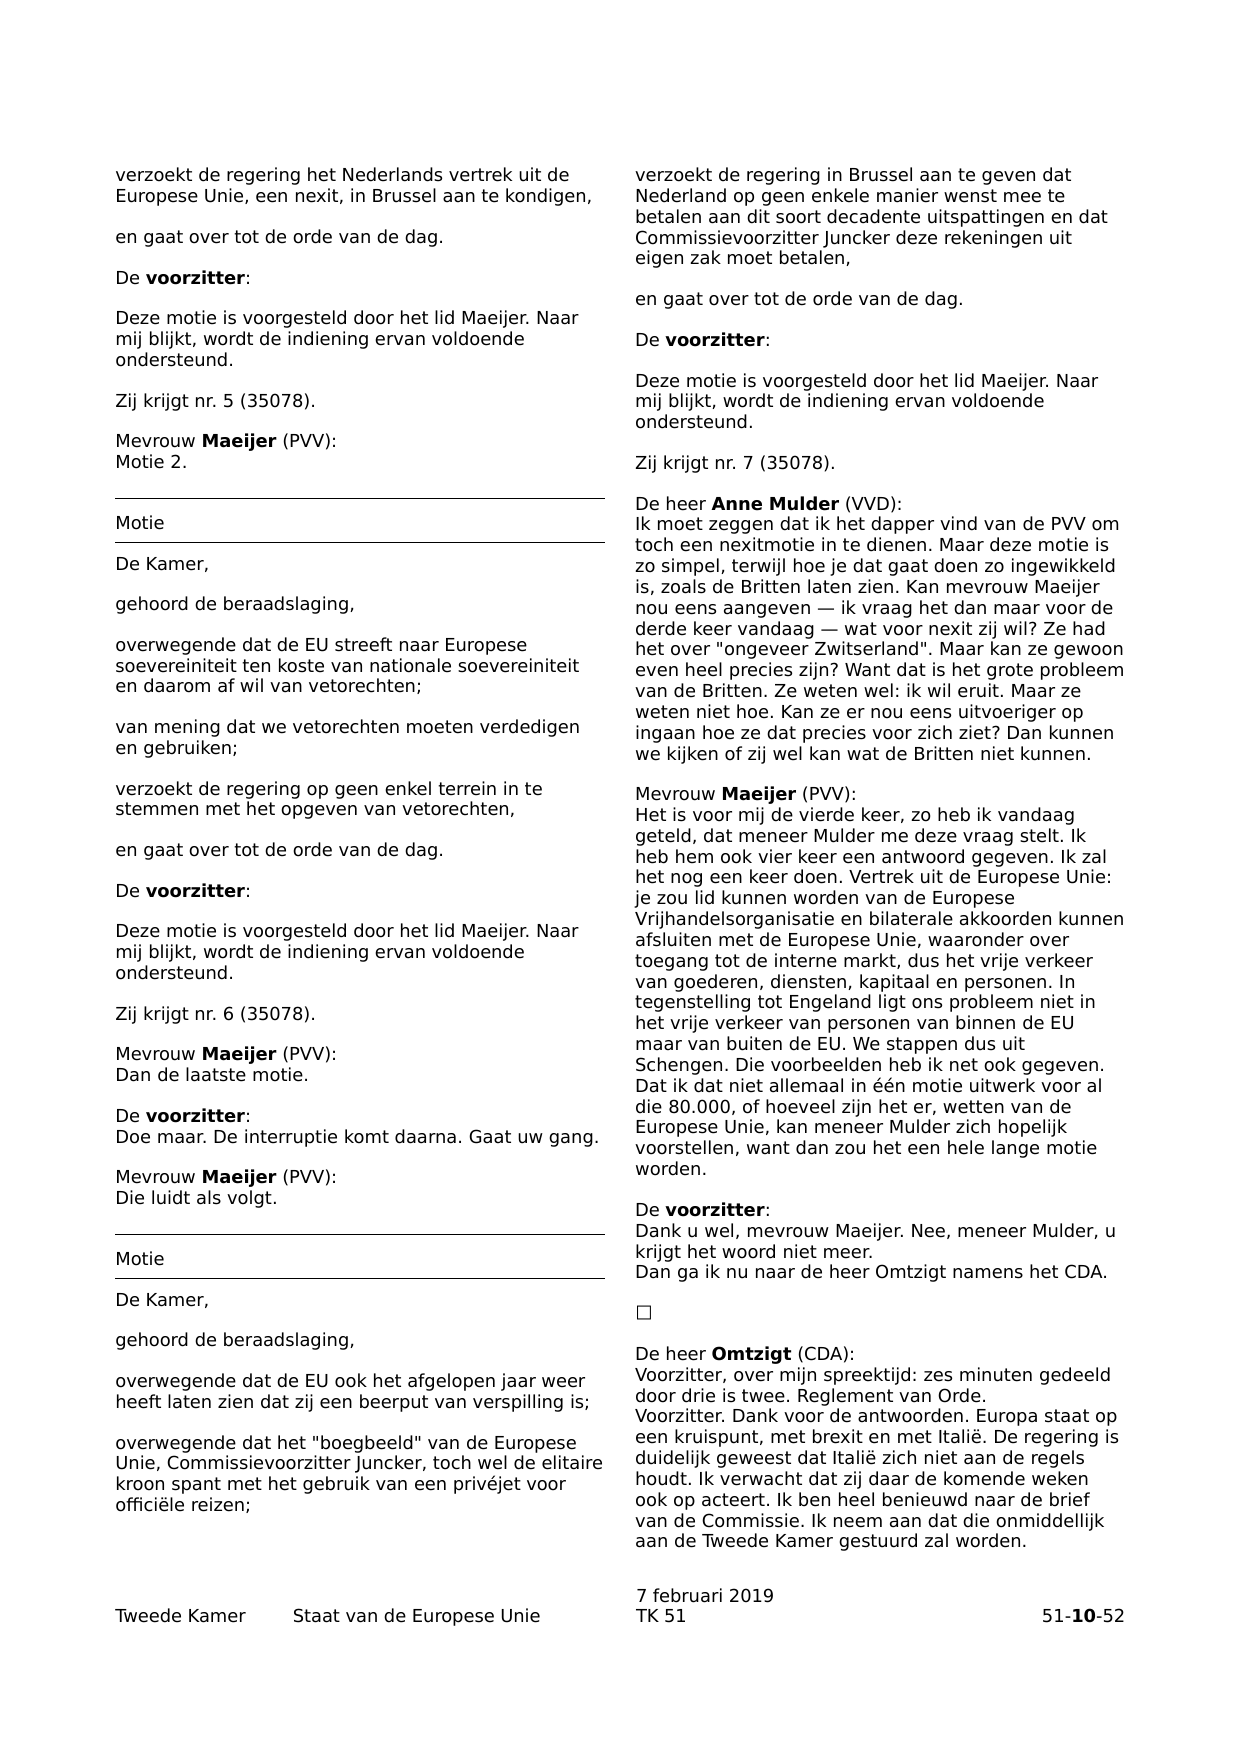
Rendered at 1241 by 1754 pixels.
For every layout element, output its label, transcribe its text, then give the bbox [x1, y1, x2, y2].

text Voorzitter, over mijn spreektijd: zes minuten gedeeld door drie is twee. Reglement van Orde. [635, 1364, 1125, 1406]
text De heer Omtzigt (CDA): [635, 1344, 1125, 1364]
text ⬜ [635, 1303, 1125, 1324]
text en gaat over tot de orde van de dag. [115, 840, 605, 861]
text De voorzitter: [115, 267, 605, 288]
text Deze motie is voorgesteld door het lid Maeijer. Naar mij blijkt, wordt de indiening ervan voldoende ondersteund. [635, 370, 1125, 433]
text Motie [115, 1249, 605, 1269]
text Dank u wel, mevrouw Maeijer. Nee, meneer Mulder, u krijgt het woord niet meer. [635, 1221, 1125, 1262]
text van mening dat we vetorechten moeten verdedigen en gebruiken; [115, 717, 605, 758]
text Mevrouw Maeijer (PVV): [635, 784, 1125, 805]
text De Kamer, [115, 1289, 605, 1310]
text verzoekt de regering op geen enkel terrein in te stemmen met het opgeven van vetorechten, [115, 778, 605, 820]
text Deze motie is voorgesteld door het lid Maeijer. Naar mij blijkt, wordt de indiening ervan voldoende ondersteund. [115, 308, 605, 370]
text gehoord de beraadslaging, [115, 594, 605, 615]
text en gaat over tot de orde van de dag. [115, 227, 605, 247]
text Motie [115, 513, 605, 533]
text Zij krijgt nr. 5 (35078). [115, 390, 605, 411]
text verzoekt de regering het Nederlands vertrek uit de Europese Unie, een nexit, in Brussel aan te kondigen, [115, 165, 605, 207]
text overwegende dat de EU ook het afgelopen jaar weer heeft laten zien dat zij een beerput van verspilling is; [115, 1371, 605, 1412]
text Mevrouw Maeijer (PVV): [115, 431, 605, 452]
text verzoekt de regering in Brussel aan te geven dat Nederland op geen enkele manier wenst mee te betalen aan dit soort decadente uitspattingen en dat Commissievoorzitter Juncker deze rekeningen uit eigen zak moet betalen, [635, 165, 1125, 269]
text Dan de laatste motie. [115, 1065, 605, 1086]
text Mevrouw Maeijer (PVV): [115, 1167, 605, 1188]
text De Kamer, [115, 553, 605, 574]
text overwegende dat de EU streeft naar Europese soevereiniteit ten koste van nationale soevereiniteit en daarom af wil van vetorechten; [115, 635, 605, 697]
text Zij krijgt nr. 6 (35078). [115, 1003, 605, 1024]
text Voorzitter. Dank voor de antwoorden. Europa staat op een kruispunt, met brexit en met Italië. De regering is duidelijk geweest dat Italië zich niet aan de regels houdt. Ik verwacht dat zij daar de komende weken ook op acteert. Ik ben heel benieuwd naar de brief van de Commissie. Ik neem aan dat die onmiddellijk aan de Tweede Kamer gestuurd zal worden. [635, 1406, 1125, 1552]
text De heer Anne Mulder (VVD): [635, 493, 1125, 514]
text Doe maar. De interruptie komt daarna. Gaat uw gang. [115, 1127, 605, 1147]
text en gaat over tot de orde van de dag. [635, 289, 1125, 310]
text De voorzitter: [115, 1106, 605, 1127]
text Dan ga ik nu naar de heer Omtzigt namens het CDA. [635, 1262, 1125, 1283]
text Die luidt als volgt. [115, 1188, 605, 1209]
text De voorzitter: [635, 1200, 1125, 1221]
text Deze motie is voorgesteld door het lid Maeijer. Naar mij blijkt, wordt de indiening ervan voldoende ondersteund. [115, 921, 605, 983]
text De voorzitter: [115, 881, 605, 901]
text De voorzitter: [635, 330, 1125, 350]
text Motie 2. [115, 452, 605, 473]
text overwegende dat het "boegbeeld" van de Europese Unie, Commissievoorzitter Juncker, toch wel de elitaire kroon spant met het gebruik van een privéjet voor officiële reizen; [115, 1432, 605, 1515]
text Ik moet zeggen dat ik het dapper vind van de PVV om toch een nexitmotie in te dienen. Maar deze motie is zo simpel, terwijl hoe je dat gaat doen zo ingewikkeld is, zoals de Britten laten zien. Kan mevrouw Maeijer nou eens aangeven — ik vraag het dan maar voor de derde keer vandaag — wat voor nexit zij wil? Ze had het over "ongeveer Zwitserland". Maar kan ze gewoon even heel precies zijn? Want dat is het grote probleem van de Britten. Ze weten wel: ik wil eruit. Maar ze weten niet hoe. Kan ze er nou eens uitvoeriger op ingaan hoe ze dat precies voor zich ziet? Dan kunnen we kijken of zij wel kan wat de Britten niet kunnen. [635, 514, 1125, 764]
text Zij krijgt nr. 7 (35078). [635, 453, 1125, 473]
text Het is voor mij de vierde keer, zo heb ik vandaag geteld, dat meneer Mulder me deze vraag stelt. Ik heb hem ook vier keer een antwoord gegeven. Ik zal het nog een keer doen. Vertrek uit de Europese Unie: je zou lid kunnen worden van de Europese Vrijhandelsorganisatie en bilaterale akkoorden kunnen afsluiten met de Europese Unie, waaronder over toegang tot de interne markt, dus het vrije verkeer van goederen, diensten, kapitaal en personen. In tegenstelling tot Engeland ligt ons probleem niet in het vrije verkeer van personen van binnen de EU maar van buiten de EU. We stappen dus uit Schengen. Die voorbeelden heb ik net ook gegeven. Dat ik dat niet allemaal in één motie uitwerk voor al die 80.000, of hoeveel zijn het er, wetten van de Europese Unie, kan meneer Mulder zich hopelijk voorstellen, want dan zou het een hele lange motie worden. [635, 805, 1125, 1180]
text Mevrouw Maeijer (PVV): [115, 1044, 605, 1065]
text gehoord de beraadslaging, [115, 1330, 605, 1351]
